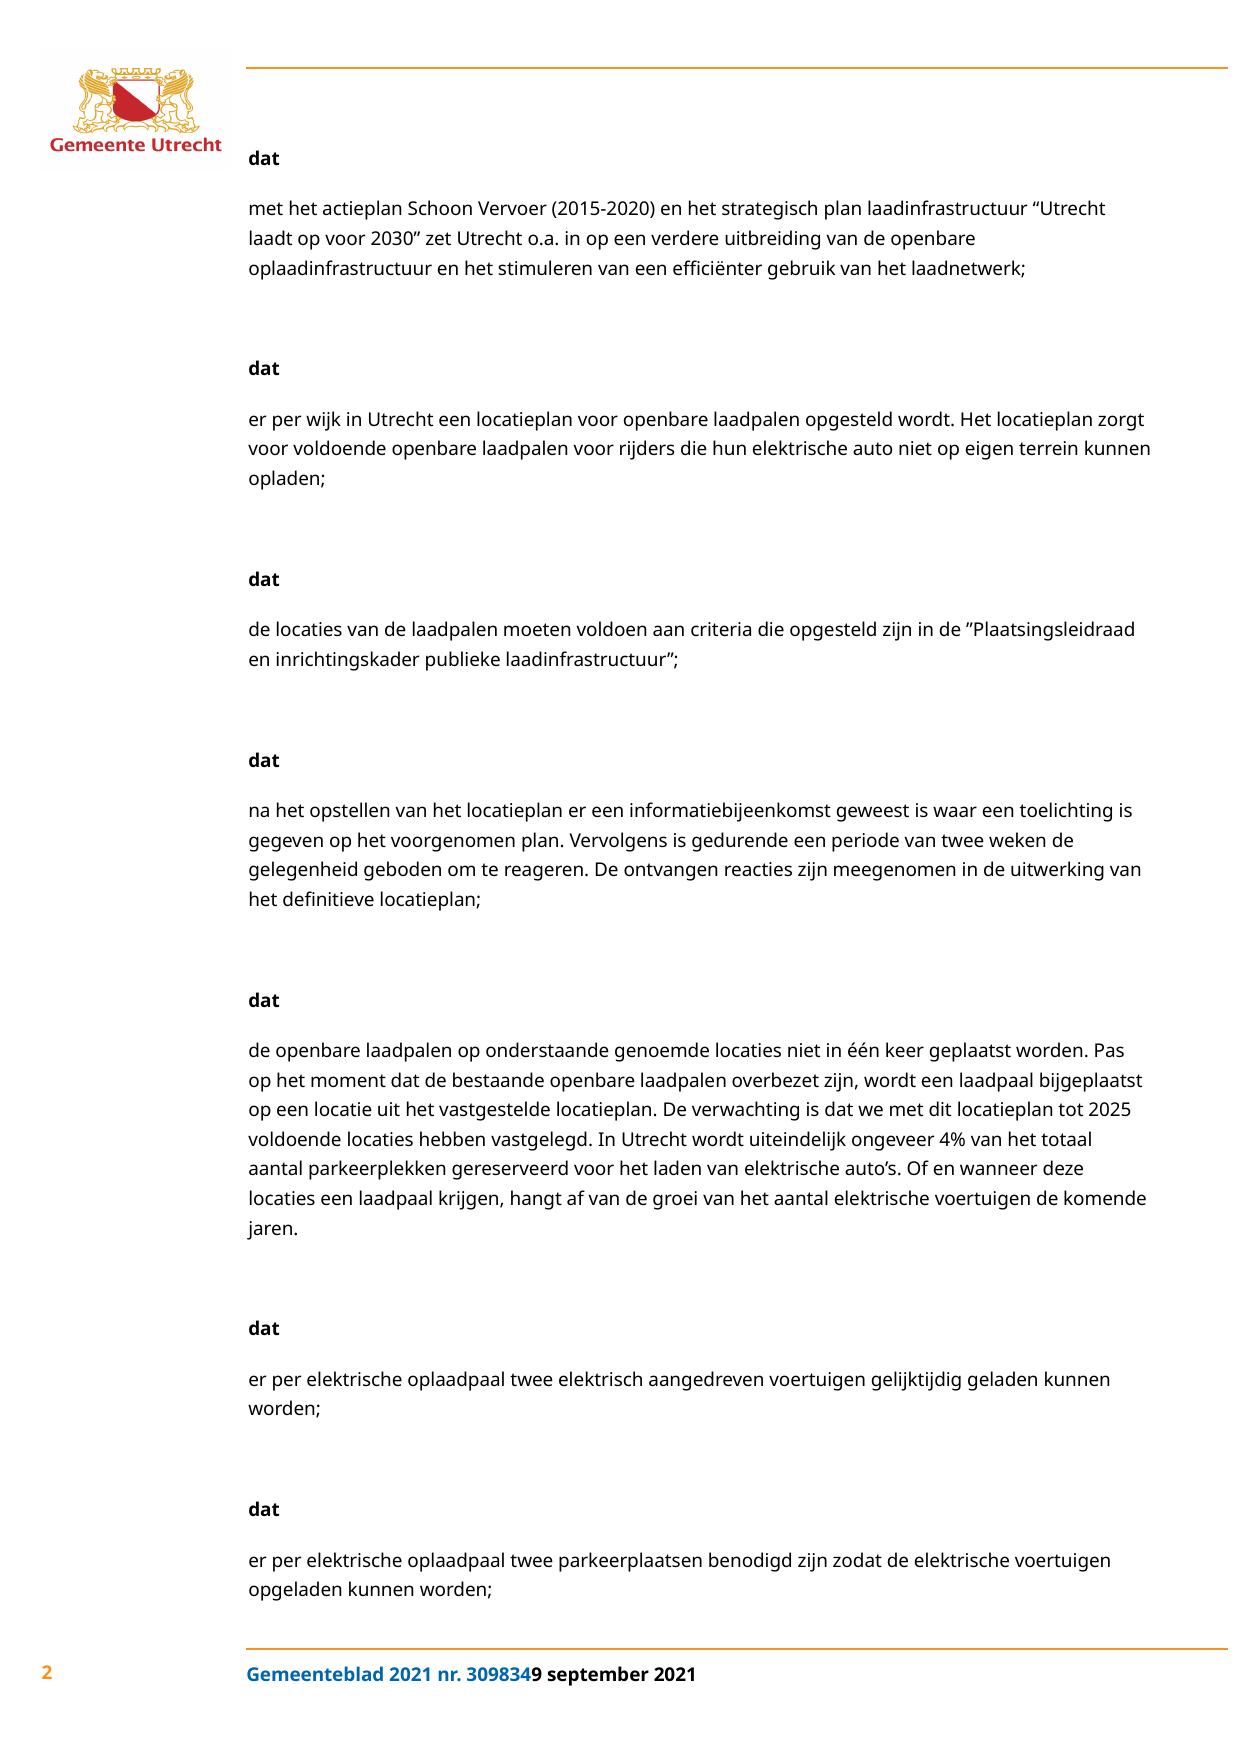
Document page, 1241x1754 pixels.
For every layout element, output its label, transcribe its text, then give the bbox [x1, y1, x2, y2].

text dat [248, 987, 1152, 1013]
text er per elektrische oplaadpaal twee parkeerplaatsen benodigd zijn zodat de elektrische voertuigen opgeladen kunnen worden; [248, 1547, 1152, 1602]
text dat [248, 1496, 1152, 1522]
text dat [248, 566, 1152, 592]
text met het actieplan Schoon Vervoer (2015-2020) en het strategisch plan laadinfrastructuur “Utrecht laadt op voor 2030” zet Utrecht o.a. in op een verdere uitbreiding van de openbare oplaadinfrastructuur en het stimuleren van een efficiënter gebruik van het laadnetwerk; [248, 196, 1152, 281]
text de locaties van de laadpalen moeten voldoen aan criteria die opgesteld zijn in de ”Plaatsingsleidraad en inrichtingskader publieke laadinfrastructuur”; [248, 616, 1152, 672]
text dat [248, 145, 1152, 171]
text dat [248, 356, 1152, 381]
text er per wijk in Utrecht een locatieplan voor openbare laadpalen opgesteld wordt. Het locatieplan zorgt voor voldoende openbare laadpalen voor rijders die hun elektrische auto niet op eigen terrein kunnen opladen; [248, 406, 1152, 491]
text na het opstellen van het locatieplan er een informatiebijeenkomst geweest is waar een toelichting is gegeven op het voorgenomen plan. Vervolgens is gedurende een periode van twee weken de gelegenheid geboden om te reageren. De ontvangen reacties zijn meegenomen in de uitwerking van het definitieve locatieplan; [248, 797, 1152, 912]
text de openbare laadpalen op onderstaande genoemde locaties niet in één keer geplaatst worden. Pas op het moment dat de bestaande openbare laadpalen overbezet zijn, wordt een laadpaal bijgeplaatst op een locatie uit het vastgestelde locatieplan. De verwachting is dat we met dit locatieplan tot 2025 voldoende locaties hebben vastgelegd. In Utrecht wordt uiteindelijk ongeveer 4% van het totaal aantal parkeerplekken gereserveerd voor het laden van elektrische auto’s. Of en wanneer deze locaties een laadpaal krijgen, hangt af van de groei van het aantal elektrische voertuigen de komende jaren. [248, 1037, 1152, 1241]
text dat [248, 1316, 1152, 1341]
picture [41, 47, 231, 172]
text dat [248, 747, 1152, 773]
text er per elektrische oplaadpaal twee elektrisch aangedreven voertuigen gelijktijdig geladen kunnen worden; [248, 1366, 1152, 1421]
